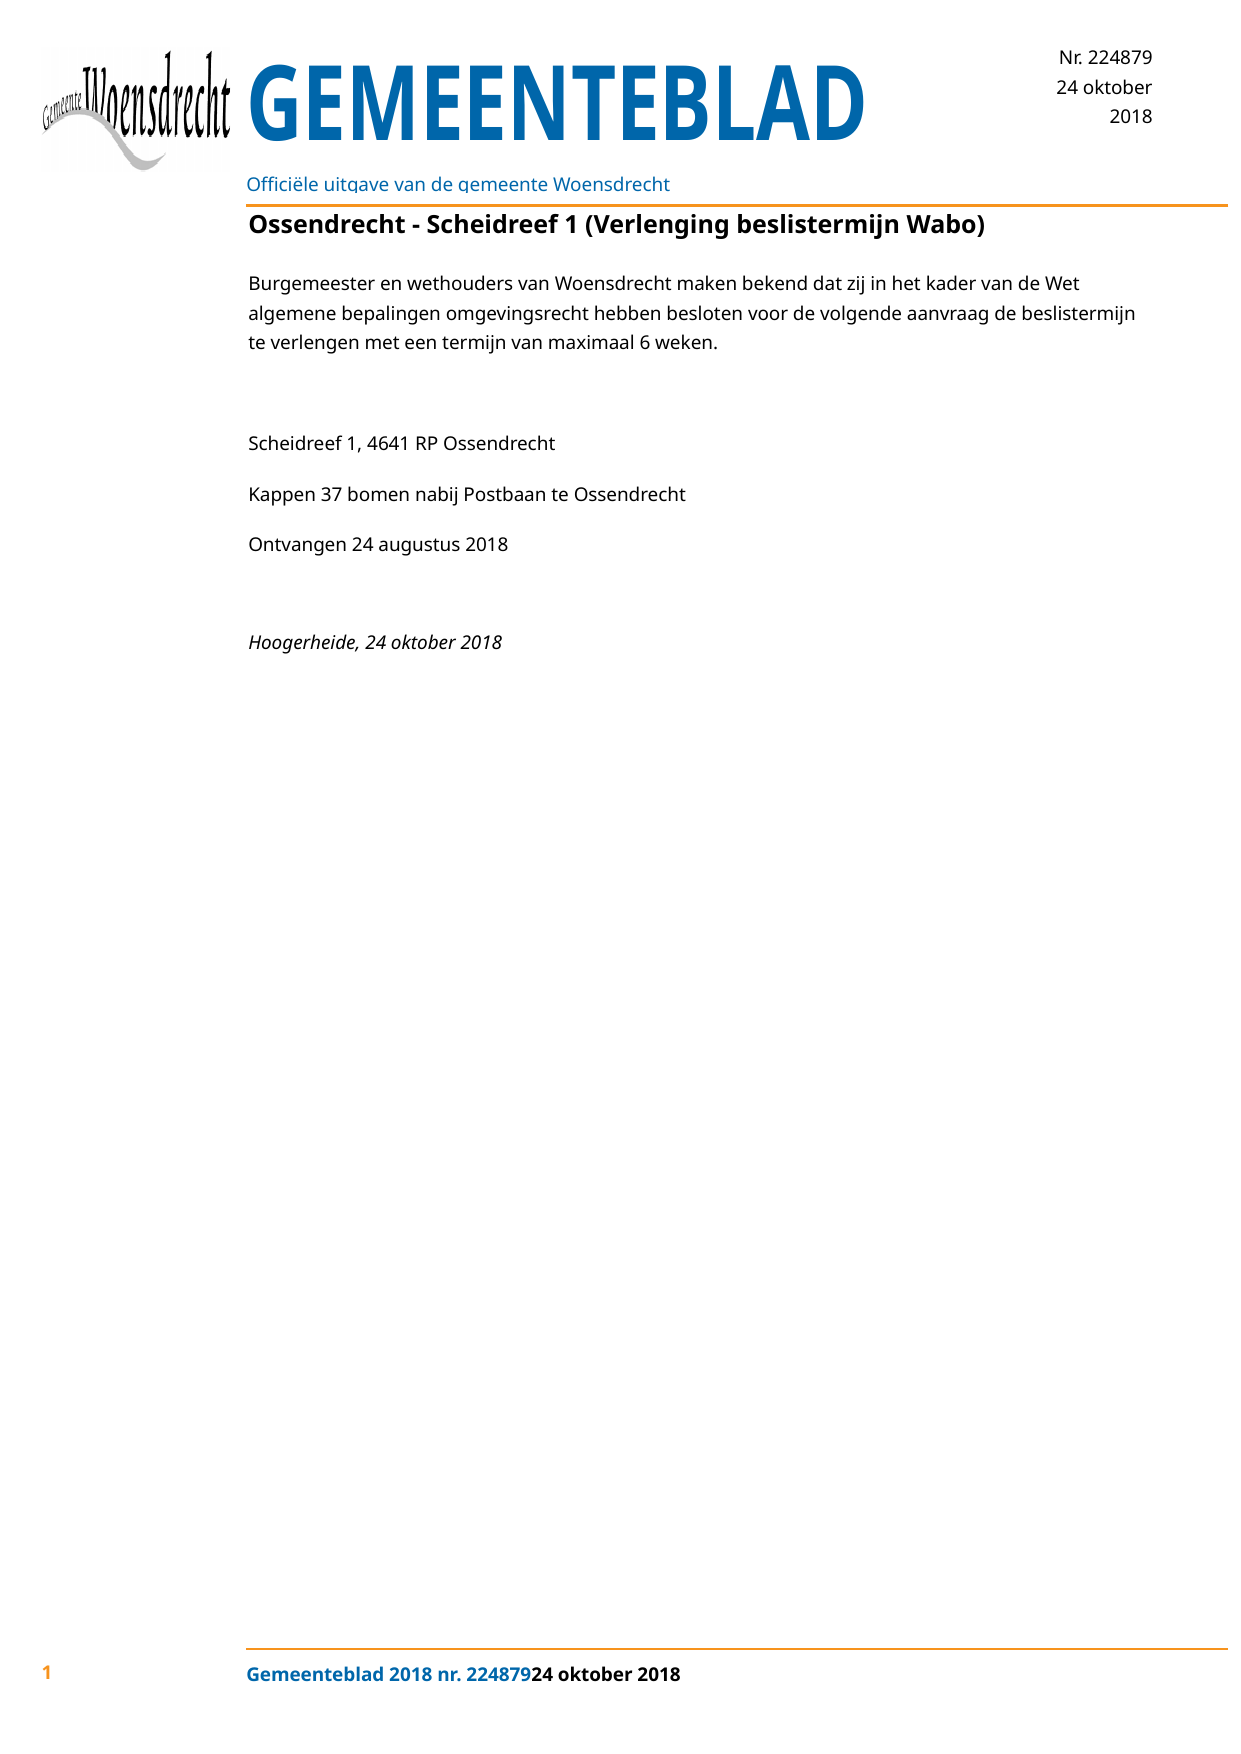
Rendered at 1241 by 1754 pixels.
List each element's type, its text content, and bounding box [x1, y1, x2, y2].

text Kappen 37 bomen nabij Postbaan te Ossendrecht [248, 481, 1152, 506]
text Ossendrecht - Scheidreef 1 (Verlenging beslistermijn Wabo) [248, 207, 1152, 241]
text Hoogerheide, 24 oktober 2018 [248, 629, 1152, 655]
picture [41, 47, 231, 172]
text Scheidreef 1, 4641 RP Ossendrecht [248, 430, 1152, 456]
text Ontvangen 24 augustus 2018 [248, 531, 1152, 557]
text Burgemeester en wethouders van Woensdrecht maken bekend dat zij in het kader van de Wet algemene bepalingen omgevingsrecht hebben besloten voor de volgende aanvraag de beslistermijn te verlengen met een termijn van maximaal 6 weken. [248, 270, 1152, 355]
